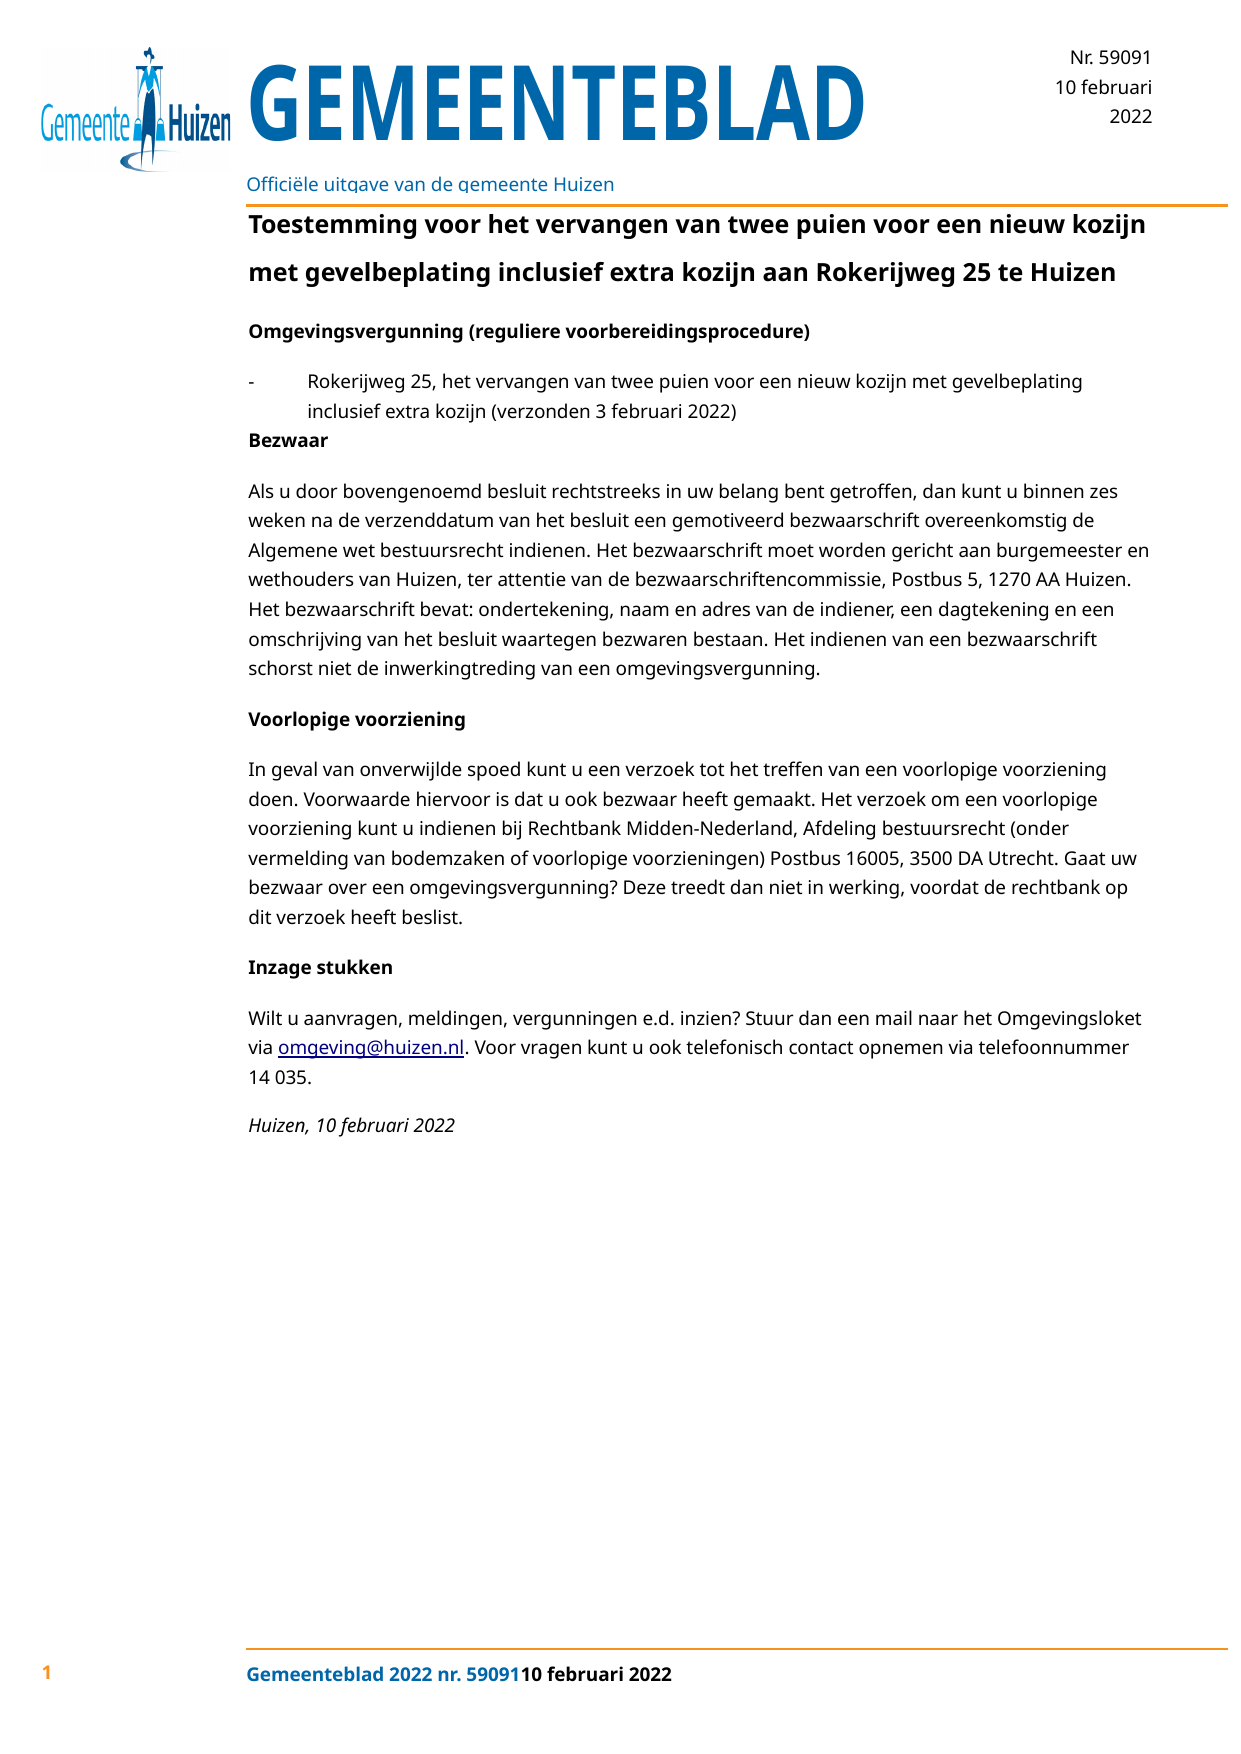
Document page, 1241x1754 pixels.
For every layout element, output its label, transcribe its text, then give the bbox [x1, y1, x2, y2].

text In geval van onverwijlde spoed kunt u een verzoek tot het treffen van een voorlopige voorziening doen. Voorwaarde hiervoor is dat u ook bezwaar heeft gemaakt. Het verzoek om een voorlopige voorziening kunt u indienen bij Rechtbank Midden-Nederland, Afdeling bestuursrecht (onder vermelding van bodemzaken of voorlopige voorzieningen) Postbus 16005, 3500 DA Utrecht. Gaat uw bezwaar over een omgevingsvergunning? Deze treedt dan niet in werking, voordat de rechtbank op dit verzoek heeft beslist. [248, 756, 1152, 930]
text Als u door bovengenoemd besluit rechtstreeks in uw belang bent getroffen, dan kunt u binnen zes weken na de verzenddatum van het besluit een gemotiveerd bezwaarschrift overeenkomstig de Algemene wet bestuursrecht indienen. Het bezwaarschrift moet worden gericht aan burgemeester en wethouders van Huizen, ter attentie van de bezwaarschriftencommissie, Postbus 5, 1270 AA Huizen. Het bezwaarschrift bevat: ondertekening, naam en adres van de indiener, een dagtekening en een omschrijving van het besluit waartegen bezwaren bestaan. Het indienen van een bezwaarschrift schorst niet de inwerkingtreding van een omgevingsvergunning. [248, 478, 1152, 681]
text Omgevingsvergunning (reguliere voorbereidingsprocedure) [248, 318, 1152, 344]
picture [41, 47, 231, 172]
text Inzage stukken [248, 954, 1152, 980]
text Toestemming voor het vervangen van twee puien voor een nieuw kozijn met gevelbeplating inclusief extra kozijn aan Rokerijweg 25 te Huizen [248, 207, 1152, 288]
list Rokerijweg 25, het vervangen van twee puien voor een nieuw kozijn met gevelbeplating inclusief extra kozijn (verzonden 3 februari 2022) [248, 368, 1152, 424]
text Wilt u aanvragen, meldingen, vergunningen e.d. inzien? Stuur dan een mail naar het Omgevingsloket via omgeving@huizen.nl. Voor vragen kunt u ook telefonisch contact opnemen via telefoonnummer 14 035. [248, 1005, 1152, 1090]
text Bezwaar [248, 427, 1152, 453]
text Voorlopige voorziening [248, 706, 1152, 732]
text Huizen, 10 februari 2022 [248, 1112, 1152, 1138]
